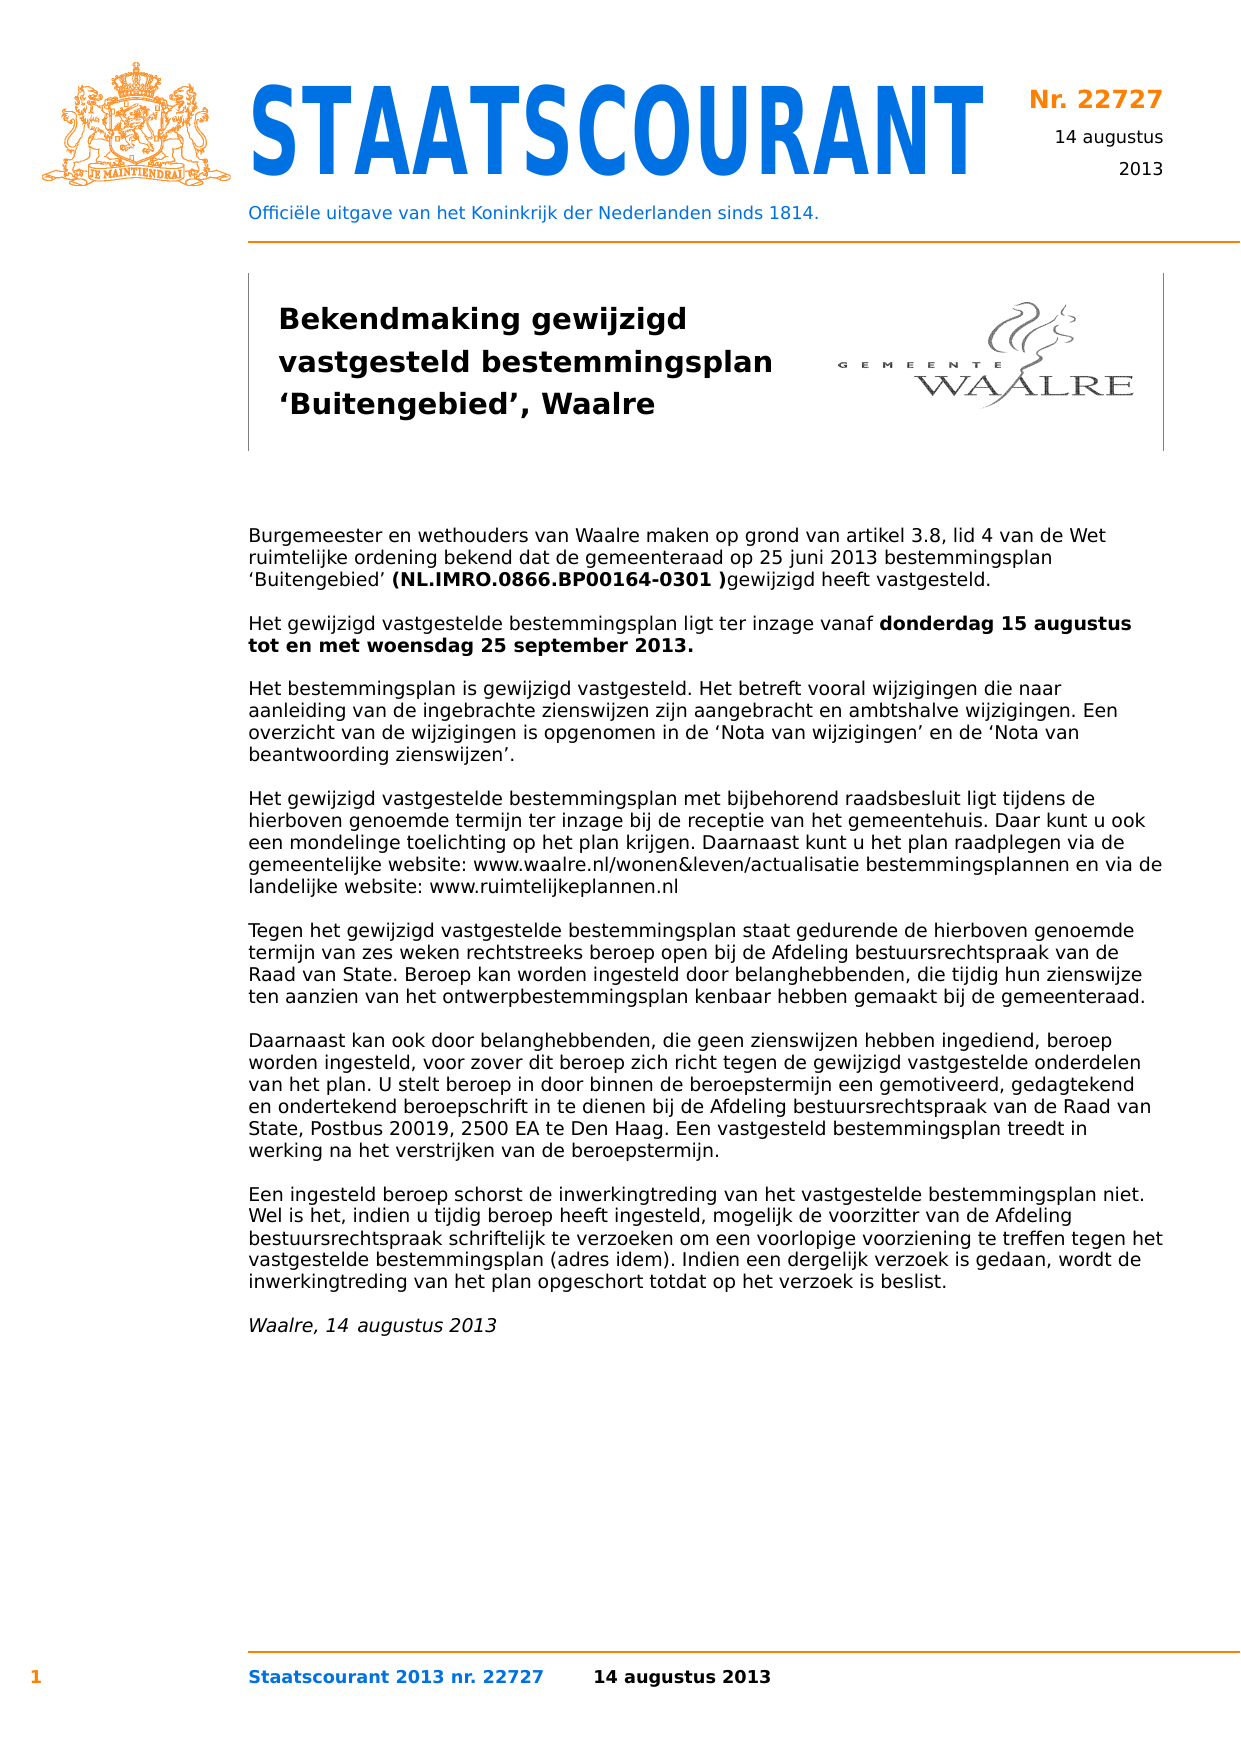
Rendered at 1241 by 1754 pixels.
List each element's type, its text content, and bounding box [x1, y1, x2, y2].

text Een ingesteld beroep schorst de inwerkingtreding van het vastgestelde bestemmingsplan niet. Wel is het, indien u tijdig beroep heeft ingesteld, mogelijk de voorzitter van de Afdeling bestuursrechtspraak schriftelijk te verzoeken om een voorlopige voorziening te treffen tegen het vastgestelde bestemmingsplan (adres idem). Indien een dergelijk verzoek is gedaan, wordt de inwerkingtreding van het plan opgeschort totdat op het verzoek is beslist. [248, 1183, 1163, 1293]
table_cell 14 augustus [998, 121, 1240, 153]
subtitle Bekendmaking gewijzigd vastgesteld bestemmingsplan ‘Buitengebied’, Waalre [249, 273, 1163, 451]
table_cell Officiële uitgave van het Koninkrijk der Nederlanden sinds 1814. [248, 203, 1240, 241]
table_header [25, 62, 248, 241]
text Het gewijzigd vastgestelde bestemmingsplan met bijbehorend raadsbesluit ligt tijdens de hierboven genoemde termijn ter inzage bij de receptie van het gemeentehuis. Daar kunt u ook een mondelinge toelichting op het plan krijgen. Daarnaast kunt u het plan raadplegen via de gemeentelijke website: www.waalre.nl/wonen&leven/actualisatie bestemmingsplannen en via de landelijke website: www.ruimtelijkeplannen.nl [248, 788, 1163, 898]
table_header STAATSCOURANT [248, 62, 998, 203]
text Daarnaast kan ook door belanghebbenden, die geen zienswijzen hebben ingediend, beroep worden ingesteld, voor zover dit beroep zich richt tegen de gewijzigd vastgestelde onderdelen van het plan. U stelt beroep in door binnen de beroepstermijn een gemotiveerd, gedagtekend en ondertekend beroepschrift in te dienen bij de Afdeling bestuursrechtspraak van de Raad van State, Postbus 20019, 2500 EA te Den Haag. Een vastgesteld bestemmingsplan treedt in werking na het verstrijken van de beroepstermijn. [248, 1030, 1163, 1162]
table_header Nr. 22727 [998, 62, 1240, 121]
table_cell 2013 [998, 153, 1240, 203]
picture [41, 62, 231, 186]
text Tegen het gewijzigd vastgestelde bestemmingsplan staat gedurende de hierboven genoemde termijn van zes weken rechtstreeks beroep open bij de Afdeling bestuursrechtspraak van de Raad van State. Beroep kan worden ingesteld door belanghebbenden, die tijdig hun zienswijze ten aanzien van het ontwerpbestemmingsplan kenbaar hebben gemaakt bij de gemeenteraad. [248, 920, 1163, 1008]
text Het bestemmingsplan is gewijzigd vastgesteld. Het betreft vooral wijzigingen die naar aanleiding van de ingebrachte zienswijzen zijn aangebracht en ambtshalve wijzigingen. Een overzicht van de wijzigingen is opgenomen in de ‘Nota van wijzigingen’ en de ‘Nota van beantwoording zienswijzen’. [248, 678, 1163, 766]
picture [838, 302, 1134, 409]
text Het gewijzigd vastgestelde bestemmingsplan ligt ter inzage vanaf donderdag 15 augustus tot en met woensdag 25 september 2013. [248, 612, 1163, 656]
text Burgemeester en wethouders van Waalre maken op grond van artikel 3.8, lid 4 van de Wet ruimtelijke ordening bekend dat de gemeenteraad op 25 juni 2013 bestemmingsplan ‘Buitengebied’ (NL.IMRO.0866.BP00164-0301 )gewijzigd heeft vastgesteld. [248, 525, 1163, 591]
text Waalre, 14 augustus 2013 [248, 1315, 1163, 1337]
